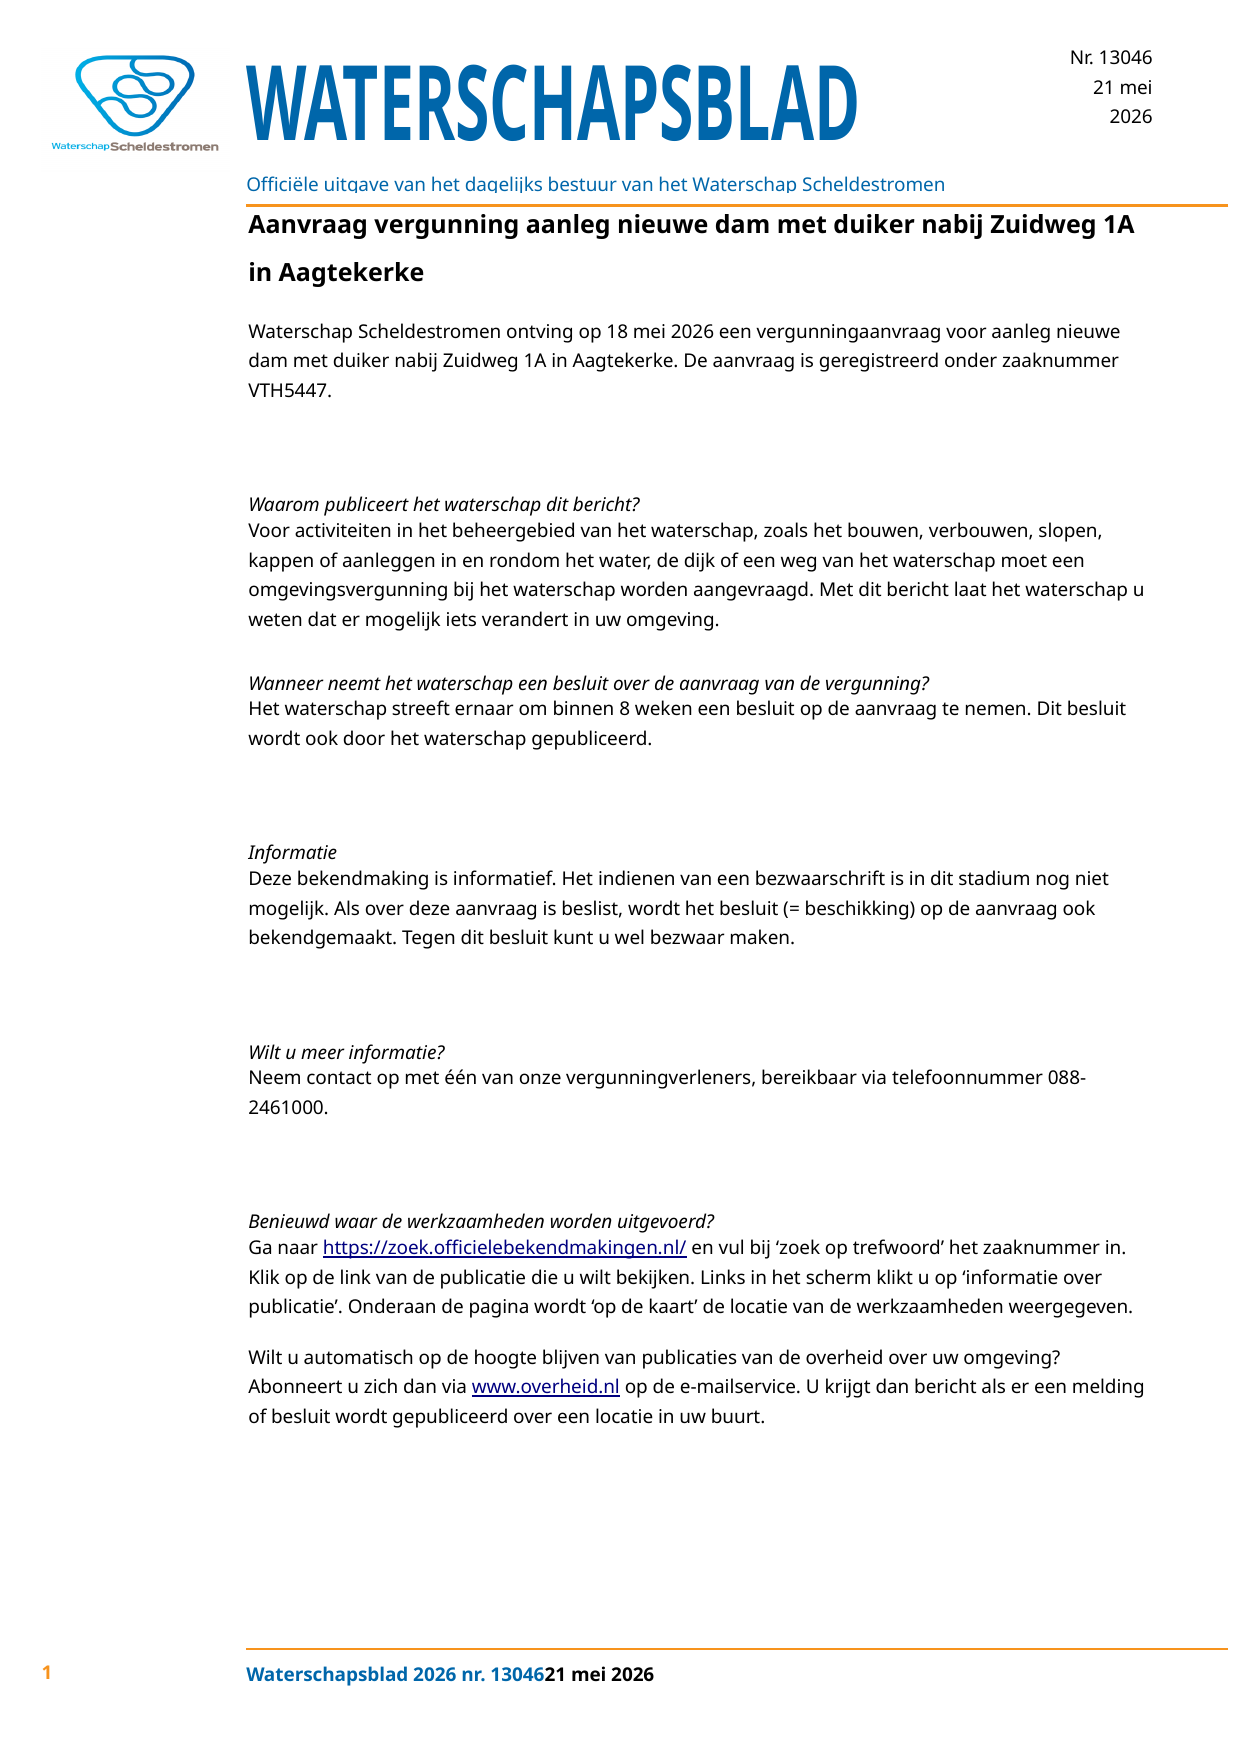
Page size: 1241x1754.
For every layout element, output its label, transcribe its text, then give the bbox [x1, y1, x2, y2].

text Waarom publiceert het waterschap dit bericht? [248, 491, 1152, 517]
text Wilt u automatisch op de hoogte blijven van publicaties van de overheid over uw omgeving? Abonneert u zich dan via www.overheid.nl op de e-mailservice. U krijgt dan bericht als er een melding of besluit wordt gepubliceerd over een locatie in uw buurt. [248, 1344, 1152, 1429]
text Neem contact op met één van onze vergunningverleners, bereikbaar via telefoonnummer 088-2461000. [248, 1064, 1152, 1120]
text Waterschap Scheldestromen ontving op 18 mei 2026 een vergunningaanvraag voor aanleg nieuwe dam met duiker nabij Zuidweg 1A in Aagtekerke. De aanvraag is geregistreerd onder zaaknummer VTH5447. [248, 318, 1152, 403]
text Wilt u meer informatie? [248, 1039, 1152, 1064]
picture [41, 47, 231, 172]
text Voor activiteiten in het beheergebied van het waterschap, zoals het bouwen, verbouwen, slopen, kappen of aanleggen in en rondom het water, de dijk of een weg van het waterschap moet een omgevingsvergunning bij het waterschap worden aangevraagd. Met dit bericht laat het waterschap u weten dat er mogelijk iets verandert in uw omgeving. [248, 517, 1152, 632]
text Het waterschap streeft ernaar om binnen 8 weken een besluit op de aanvraag te nemen. Dit besluit wordt ook door het waterschap gepubliceerd. [248, 696, 1152, 751]
text Aanvraag vergunning aanleg nieuwe dam met duiker nabij Zuidweg 1A in Aagtekerke [248, 207, 1152, 288]
text Wanneer neemt het waterschap een besluit over de aanvraag van de vergunning? [248, 670, 1152, 696]
text Benieuwd waar de werkzaamheden worden uitgevoerd? [248, 1208, 1152, 1234]
text Informatie [248, 839, 1152, 865]
text Deze bekendmaking is informatief. Het indienen van een bezwaarschrift is in dit stadium nog niet mogelijk. Als over deze aanvraag is beslist, wordt het besluit (= beschikking) op de aanvraag ook bekendgemaakt. Tegen dit besluit kunt u wel bezwaar maken. [248, 865, 1152, 950]
text Ga naar https://zoek.officielebekendmakingen.nl/ en vul bij ‘zoek op trefwoord’ het zaaknummer in. Klik op de link van de publicatie die u wilt bekijken. Links in het scherm klikt u op ‘informatie over publicatie’. Onderaan de pagina wordt ‘op de kaart’ de locatie van de werkzaamheden weergegeven. [248, 1234, 1152, 1319]
